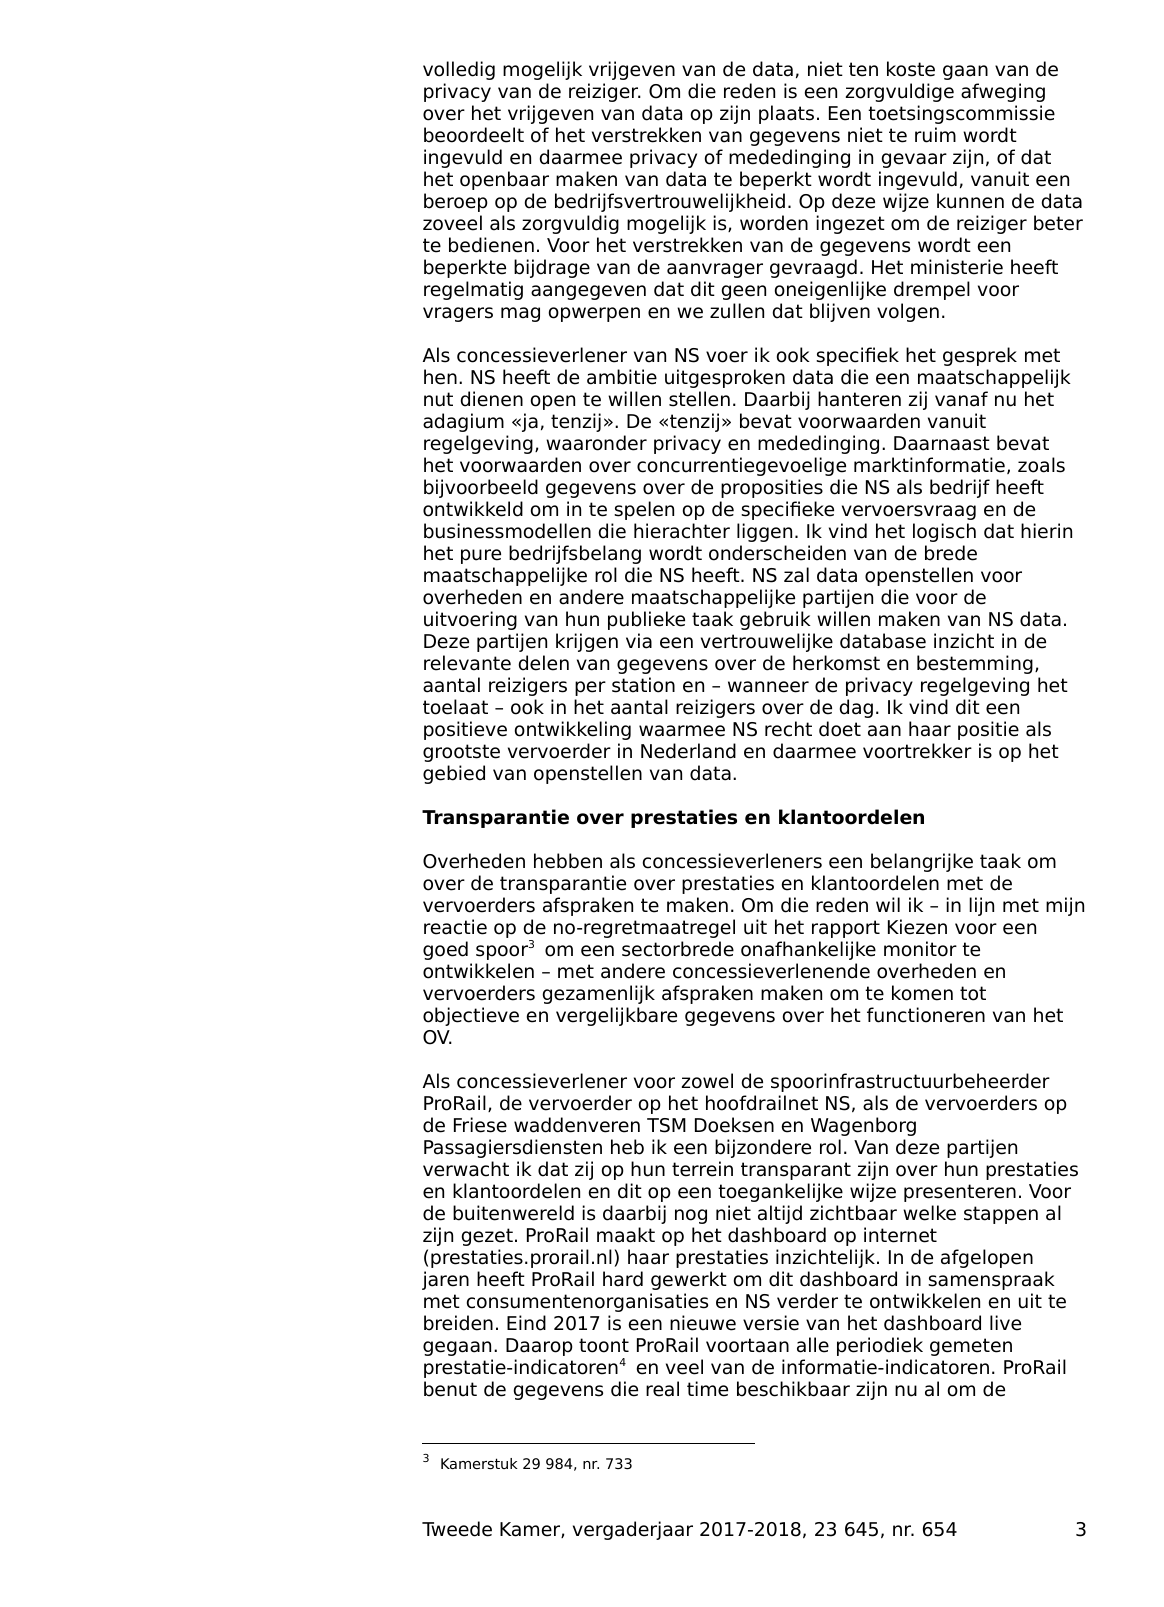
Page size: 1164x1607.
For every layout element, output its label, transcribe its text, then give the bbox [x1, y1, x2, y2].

text Als concessieverlener van NS voer ik ook specifiek het gesprek met hen. NS heeft de ambitie uitgesproken data die een maatschappelijk nut dienen open te willen stellen. Daarbij hanteren zij vanaf nu het adagium «ja, tenzij». De «tenzij» bevat voorwaarden vanuit regelgeving, waaronder privacy en mededinging. Daarnaast bevat het voorwaarden over concurrentiegevoelige marktinformatie, zoals bijvoorbeeld gegevens over de proposities die NS als bedrijf heeft ontwikkeld om in te spelen op de specifieke vervoersvraag en de businessmodellen die hierachter liggen. Ik vind het logisch dat hierin het pure bedrijfsbelang wordt onderscheiden van de brede maatschappelijke rol die NS heeft. NS zal data openstellen voor overheden en andere maatschappelijke partijen die voor de uitvoering van hun publieke taak gebruik willen maken van NS data. Deze partijen krijgen via een vertrouwelijke database inzicht in de relevante delen van gegevens over de herkomst en bestemming, aantal reizigers per station en – wanneer de privacy regelgeving het toelaat – ook in het aantal reizigers over de dag. Ik vind dit een positieve ontwikkeling waarmee NS recht doet aan haar positie als grootste vervoerder in Nederland en daarmee voortrekker is op het gebied van openstellen van data. [422, 345, 1087, 784]
text Kamerstuk 29 984, nr. 733 [422, 1452, 1087, 1474]
text Overheden hebben als concessieverleners een belangrijke taak om over de transparantie over prestaties en klantoordelen met de vervoerders afspraken te maken. Om die reden wil ik – in lijn met mijn reactie op de no-regretmaatregel uit het rapport Kiezen voor een goed spoor om een sectorbrede onafhankelijke monitor te ontwikkelen – met andere concessieverlenende overheden en vervoerders gezamenlijk afspraken maken om te komen tot objectieve en vergelijkbare gegevens over het functioneren van het OV. [422, 851, 1087, 1049]
text volledig mogelijk vrijgeven van de data, niet ten koste gaan van de privacy van de reiziger. Om die reden is een zorgvuldige afweging over het vrijgeven van data op zijn plaats. Een toetsingscommissie beoordeelt of het verstrekken van gegevens niet te ruim wordt ingevuld en daarmee privacy of mededinging in gevaar zijn, of dat het openbaar maken van data te beperkt wordt ingevuld, vanuit een beroep op de bedrijfsvertrouwelijkheid. Op deze wijze kunnen de data zoveel als zorgvuldig mogelijk is, worden ingezet om de reiziger beter te bedienen. Voor het verstrekken van de gegevens wordt een beperkte bijdrage van de aanvrager gevraagd. Het ministerie heeft regelmatig aangegeven dat dit geen oneigenlijke drempel voor vragers mag opwerpen en we zullen dat blijven volgen. [422, 59, 1087, 323]
subtitle Transparantie over prestaties en klantoordelen [422, 807, 1087, 829]
text Als concessieverlener voor zowel de spoorinfrastructuurbeheerder ProRail, de vervoerder op het hoofdrailnet NS, als de vervoerders op de Friese waddenveren TSM Doeksen en Wagenborg Passagiersdiensten heb ik een bijzondere rol. Van deze partijen verwacht ik dat zij op hun terrein transparant zijn over hun prestaties en klantoordelen en dit op een toegankelijke wijze presenteren. Voor de buitenwereld is daarbij nog niet altijd zichtbaar welke stappen al zijn gezet. ProRail maakt op het dashboard op internet (prestaties.prorail.nl) haar prestaties inzichtelijk. In de afgelopen jaren heeft ProRail hard gewerkt om dit dashboard in samenspraak met consumentenorganisaties en NS verder te ontwikkelen en uit te breiden. Eind 2017 is een nieuwe versie van het dashboard live gegaan. Daarop toont ProRail voortaan alle periodiek gemeten prestatie-indicatoren en veel van de informatie-indicatoren. ProRail benut de gegevens die real time beschikbaar zijn nu al om de [422, 1071, 1087, 1401]
